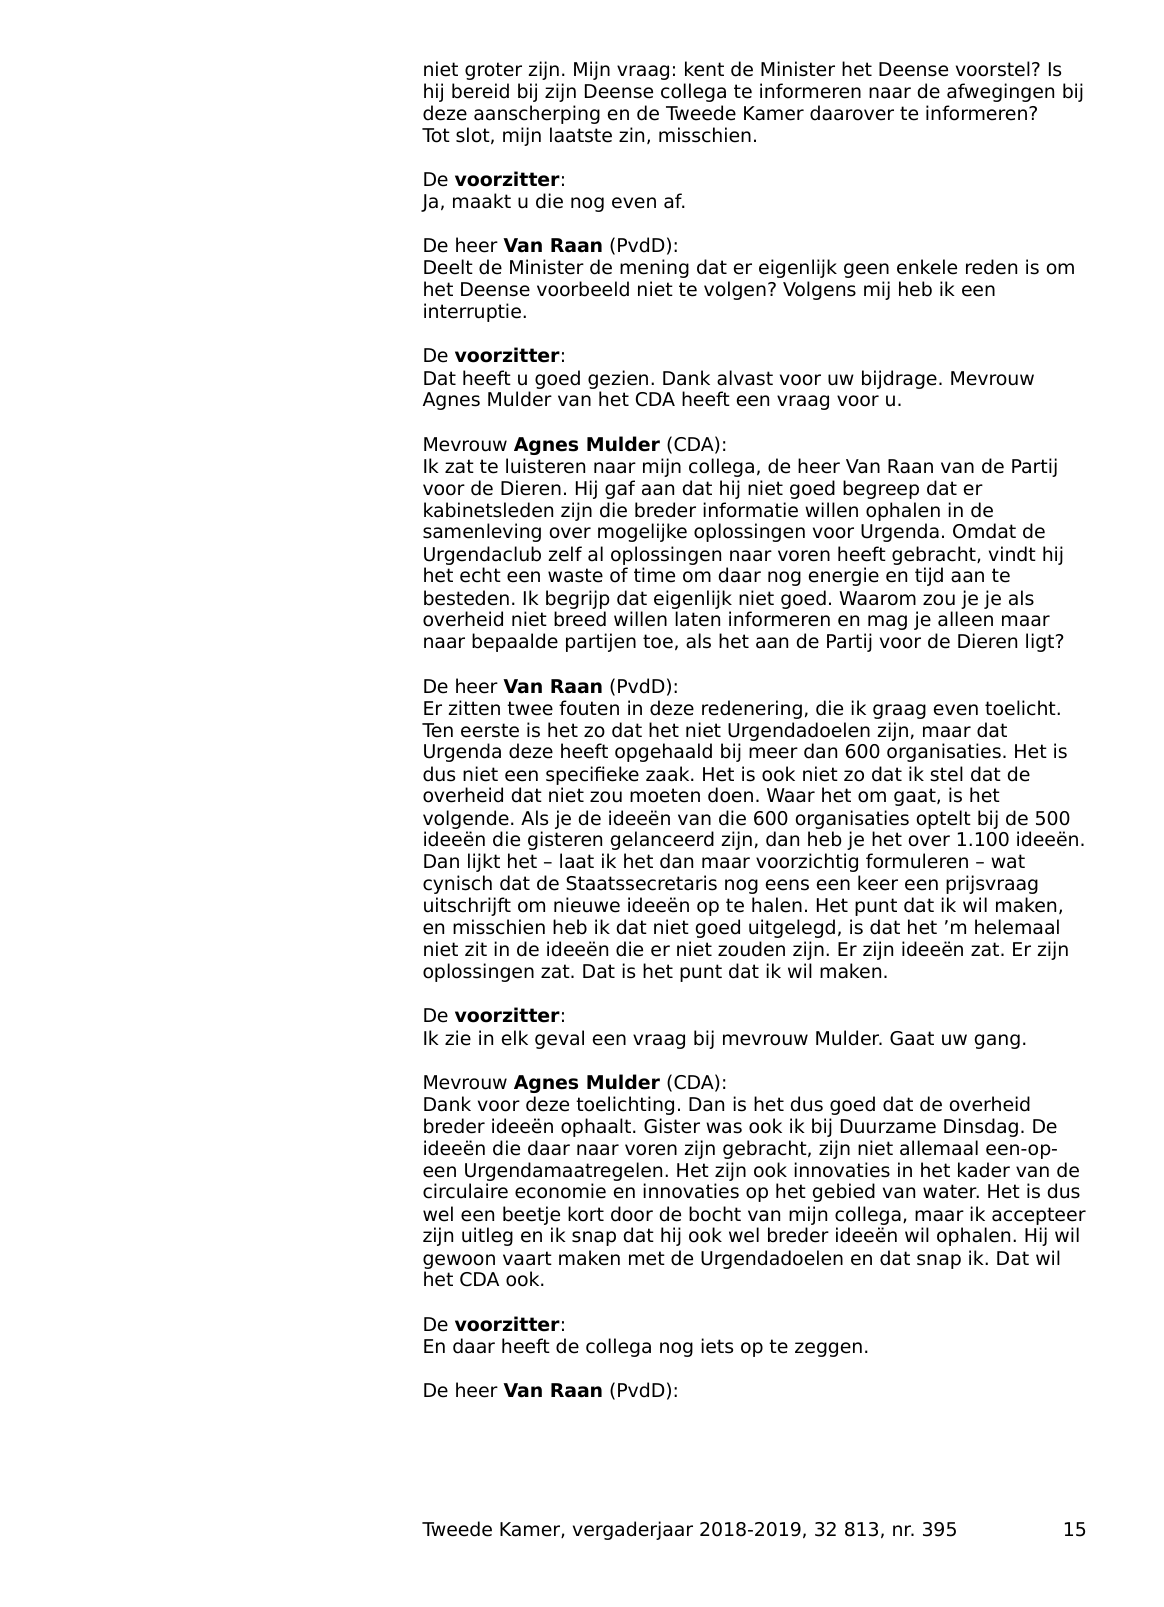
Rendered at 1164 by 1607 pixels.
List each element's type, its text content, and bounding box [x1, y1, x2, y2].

text Mevrouw Agnes Mulder (CDA): [422, 1072, 1087, 1093]
text Ik zie in elk geval een vraag bij mevrouw Mulder. Gaat uw gang. [422, 1027, 1087, 1049]
text De voorzitter: [422, 1005, 1087, 1027]
text Deelt de Minister de mening dat er eigenlijk geen enkele reden is om het Deense voorbeeld niet te volgen? Volgens mij heb ik een interruptie. [422, 257, 1087, 323]
text niet groter zijn. Mijn vraag: kent de Minister het Deense voorstel? Is hij bereid bij zijn Deense collega te informeren naar de afwegingen bij deze aanscherping en de Tweede Kamer daarover te informeren? [422, 59, 1087, 125]
text En daar heeft de collega nog iets op te zeggen. [422, 1336, 1087, 1357]
text Er zitten twee fouten in deze redenering, die ik graag even toelicht. Ten eerste is het zo dat het niet Urgendadoelen zijn, maar dat Urgenda deze heeft opgehaald bij meer dan 600 organisaties. Het is dus niet een specifieke zaak. Het is ook niet zo dat ik stel dat de overheid dat niet zou moeten doen. Waar het om gaat, is het volgende. Als je de ideeën van die 600 organisaties optelt bij de 500 ideeën die gisteren gelanceerd zijn, dan heb je het over 1.100 ideeën. Dan lijkt het – laat ik het dan maar voorzichtig formuleren – wat cynisch dat de Staatssecretaris nog eens een keer een prijsvraag uitschrijft om nieuwe ideeën op te halen. Het punt dat ik wil maken, en misschien heb ik dat niet goed uitgelegd, is dat het ’m helemaal niet zit in de ideeën die er niet zouden zijn. Er zijn ideeën zat. Er zijn oplossingen zat. Dat is het punt dat ik wil maken. [422, 697, 1087, 983]
text Tot slot, mijn laatste zin, misschien. [422, 125, 1087, 147]
text Dank voor deze toelichting. Dan is het dus goed dat de overheid breder ideeën ophaalt. Gister was ook ik bij Duurzame Dinsdag. De ideeën die daar naar voren zijn gebracht, zijn niet allemaal een-op-een Urgendamaatregelen. Het zijn ook innovaties in het kader van de circulaire economie en innovaties op het gebied van water. Het is dus wel een beetje kort door de bocht van mijn collega, maar ik accepteer zijn uitleg en ik snap dat hij ook wel breder ideeën wil ophalen. Hij wil gewoon vaart maken met de Urgendadoelen en dat snap ik. Dat wil het CDA ook. [422, 1093, 1087, 1291]
text De heer Van Raan (PvdD): [422, 1380, 1087, 1402]
text De voorzitter: [422, 345, 1087, 367]
text Ja, maakt u die nog even af. [422, 191, 1087, 213]
text Mevrouw Agnes Mulder (CDA): [422, 433, 1087, 456]
text Dat heeft u goed gezien. Dank alvast voor uw bijdrage. Mevrouw Agnes Mulder van het CDA heeft een vraag voor u. [422, 367, 1087, 411]
text De voorzitter: [422, 1313, 1087, 1336]
text De voorzitter: [422, 169, 1087, 191]
text De heer Van Raan (PvdD): [422, 676, 1087, 697]
text De heer Van Raan (PvdD): [422, 235, 1087, 257]
text Ik zat te luisteren naar mijn collega, de heer Van Raan van de Partij voor de Dieren. Hij gaf aan dat hij niet goed begreep dat er kabinetsleden zijn die breder informatie willen ophalen in de samenleving over mogelijke oplossingen voor Urgenda. Omdat de Urgendaclub zelf al oplossingen naar voren heeft gebracht, vindt hij het echt een waste of time om daar nog energie en tijd aan te besteden. Ik begrijp dat eigenlijk niet goed. Waarom zou je je als overheid niet breed willen laten informeren en mag je alleen maar naar bepaalde partijen toe, als het aan de Partij voor de Dieren ligt? [422, 456, 1087, 653]
